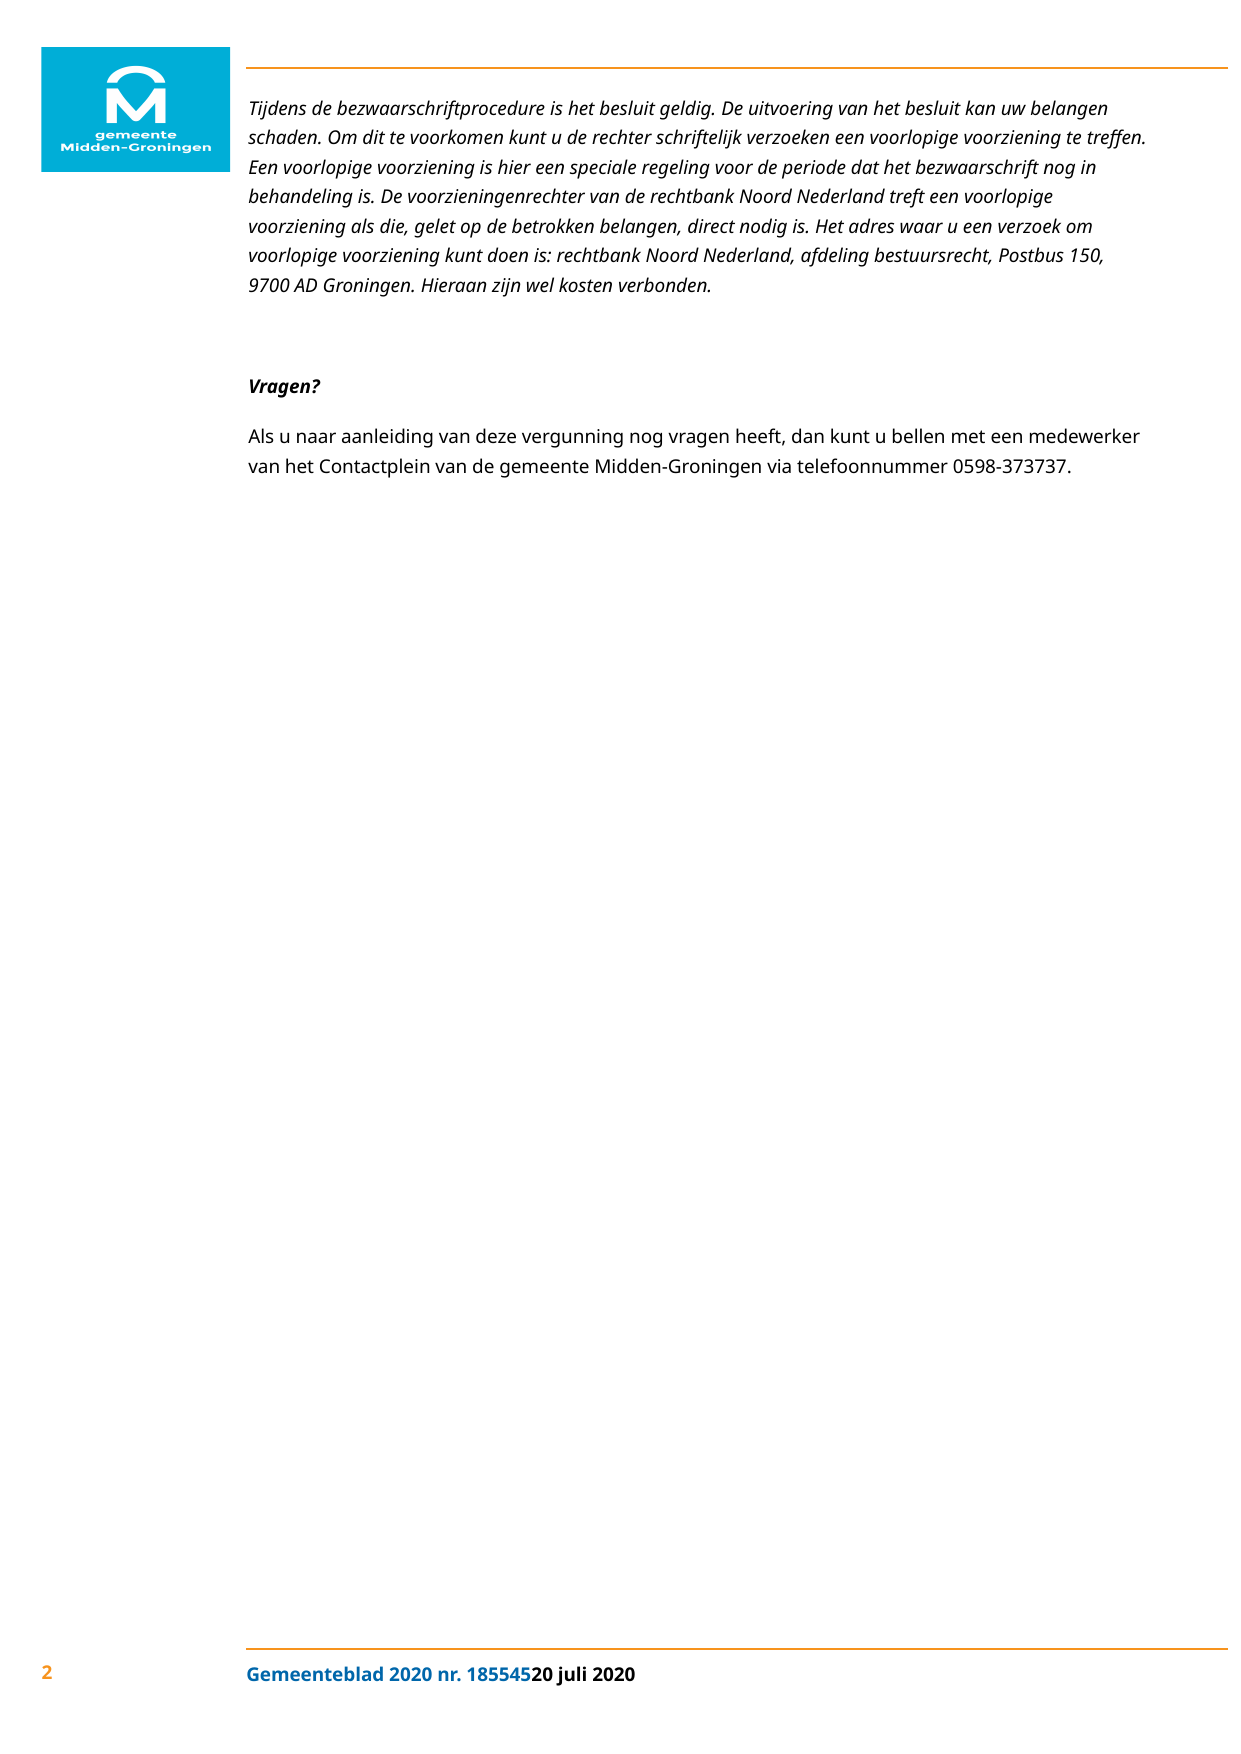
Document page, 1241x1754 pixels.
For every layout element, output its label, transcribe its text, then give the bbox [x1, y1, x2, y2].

text Als u naar aanleiding van deze vergunning nog vragen heeft, dan kunt u bellen met een medewerker van het Contactplein van de gemeente Midden-Groningen via telefoonnummer 0598-373737. [248, 423, 1152, 479]
picture [107, 89, 165, 122]
text Vragen? [248, 373, 1152, 399]
text Tijdens de bezwaarschriftprocedure is het besluit geldig. De uitvoering van het besluit kan uw belangen schaden. Om dit te voorkomen kunt u de rechter schriftelijk verzoeken een voorlopige voorziening te treffen. Een voorlopige voorziening is hier een speciale regeling voor de periode dat het bezwaarschrift nog in behandeling is. De voorzieningenrechter van de rechtbank Noord Nederland treft een voorlopige voorziening als die, gelet op de betrokken belangen, direct nodig is. Het adres waar u een verzoek om voorlopige voorziening kunt doen is: rechtbank Noord Nederland, afdeling bestuursrecht, Postbus 150, 9700 AD Groningen. Hieraan zijn wel kosten verbonden. [248, 95, 1152, 298]
picture [184, 146, 190, 153]
picture [108, 66, 164, 82]
